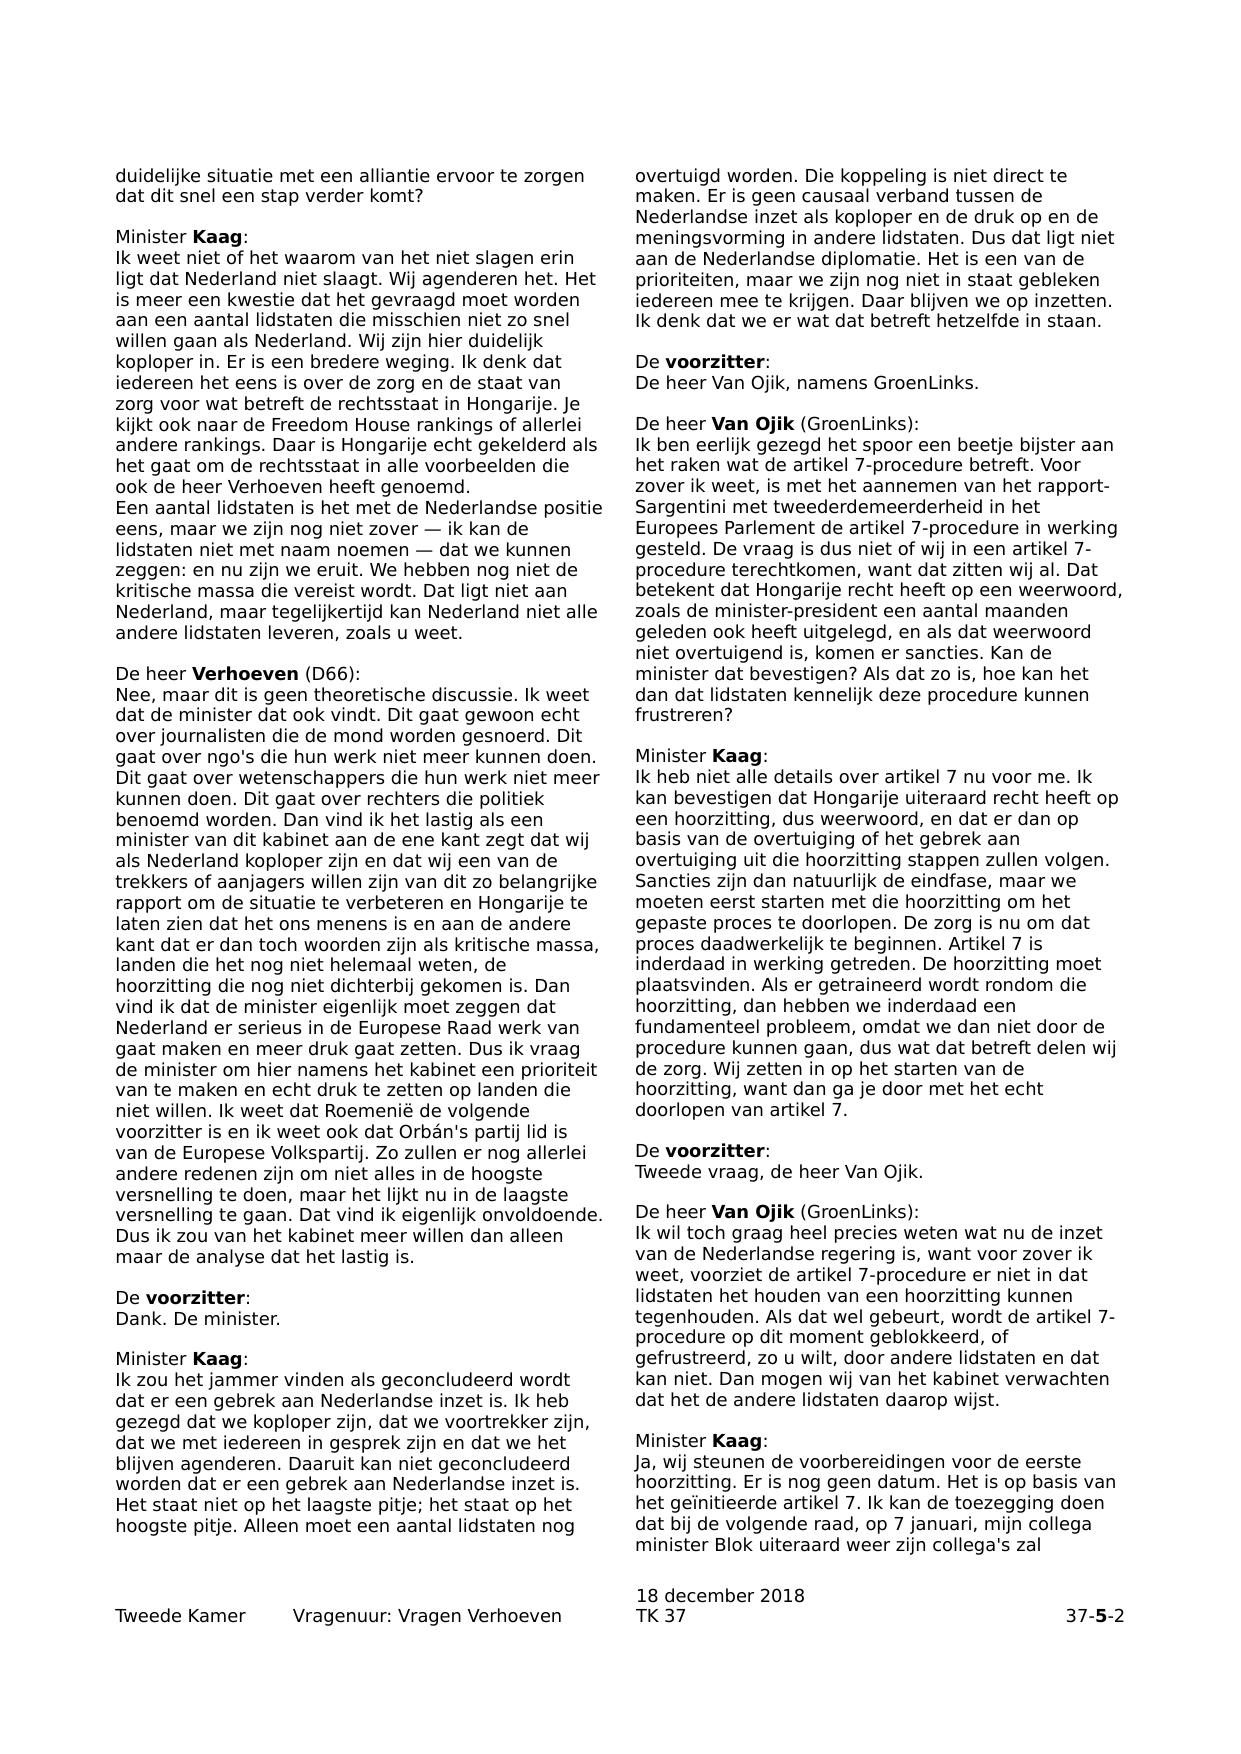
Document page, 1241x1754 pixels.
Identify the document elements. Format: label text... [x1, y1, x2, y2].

text Nee, maar dit is geen theoretische discussie. Ik weet dat de minister dat ook vindt. Dit gaat gewoon echt over journalisten die de mond worden gesnoerd. Dit gaat over ngo's die hun werk niet meer kunnen doen. Dit gaat over wetenschappers die hun werk niet meer kunnen doen. Dit gaat over rechters die politiek benoemd worden. Dan vind ik het lastig als een minister van dit kabinet aan de ene kant zegt dat wij als Nederland koploper zijn en dat wij een van de trekkers of aanjagers willen zijn van dit zo belangrijke rapport om de situatie te verbeteren en Hongarije te laten zien dat het ons menens is en aan de andere kant dat er dan toch woorden zijn als kritische massa, landen die het nog niet helemaal weten, de hoorzitting die nog niet dichterbij gekomen is. Dan vind ik dat de minister eigenlijk moet zeggen dat Nederland er serieus in de Europese Raad werk van gaat maken en meer druk gaat zetten. Dus ik vraag de minister om hier namens het kabinet een prioriteit van te maken en echt druk te zetten op landen die niet willen. Ik weet dat Roemenië de volgende voorzitter is en ik weet ook dat Orbán's partij lid is van de Europese Volkspartij. Zo zullen er nog allerlei andere redenen zijn om niet alles in de hoogste versnelling te doen, maar het lijkt nu in de laagste versnelling te gaan. Dat vind ik eigenlijk onvoldoende. Dus ik zou van het kabinet meer willen dan alleen maar de analyse dat het lastig is. [115, 684, 605, 1268]
text Minister Kaag: [635, 1431, 1125, 1451]
text De heer Van Ojik, namens GroenLinks. [635, 373, 1125, 393]
text De heer Van Ojik (GroenLinks): [635, 1202, 1125, 1223]
text Ik zou het jammer vinden als geconcludeerd wordt dat er een gebrek aan Nederlandse inzet is. Ik heb gezegd dat we koploper zijn, dat we voortrekker zijn, dat we met iedereen in gesprek zijn en dat we het blijven agenderen. Daaruit kan niet geconcludeerd worden dat er een gebrek aan Nederlandse inzet is. Het staat niet op het laagste pitje; het staat op het hoogste pitje. Alleen moet een aantal lidstaten nog [115, 1370, 605, 1537]
text Minister Kaag: [635, 746, 1125, 767]
text Ik weet niet of het waarom van het niet slagen erin ligt dat Nederland niet slaagt. Wij agenderen het. Het is meer een kwestie dat het gevraagd moet worden aan een aantal lidstaten die misschien niet zo snel willen gaan als Nederland. Wij zijn hier duidelijk koploper in. Er is een bredere weging. Ik denk dat iedereen het eens is over de zorg en de staat van zorg voor wat betreft de rechtsstaat in Hongarije. Je kijkt ook naar de Freedom House rankings of allerlei andere rankings. Daar is Hongarije echt gekelderd als het gaat om de rechtsstaat in alle voorbeelden die ook de heer Verhoeven heeft genoemd. [115, 248, 605, 498]
text Tweede vraag, de heer Van Ojik. [635, 1162, 1125, 1182]
text Ik heb niet alle details over artikel 7 nu voor me. Ik kan bevestigen dat Hongarije uiteraard recht heeft op een hoorzitting, dus weerwoord, en dat er dan op basis van de overtuiging of het gebrek aan overtuiging uit die hoorzitting stappen zullen volgen. Sancties zijn dan natuurlijk de eindfase, maar we moeten eerst starten met die hoorzitting om het gepaste proces te doorlopen. De zorg is nu om dat proces daadwerkelijk te beginnen. Artikel 7 is inderdaad in werking getreden. De hoorzitting moet plaatsvinden. Als er getraineerd wordt rondom die hoorzitting, dan hebben we inderdaad een fundamenteel probleem, omdat we dan niet door de procedure kunnen gaan, dus wat dat betreft delen wij de zorg. Wij zetten in op het starten van de hoorzitting, want dan ga je door met het echt doorlopen van artikel 7. [635, 767, 1125, 1121]
text Dank. De minister. [115, 1308, 605, 1329]
text Ja, wij steunen de voorbereidingen voor de eerste hoorzitting. Er is nog geen datum. Het is op basis van het geïnitieerde artikel 7. Ik kan de toezegging doen dat bij de volgende raad, op 7 januari, mijn collega minister Blok uiteraard weer zijn collega's zal [635, 1451, 1125, 1556]
text De voorzitter: [635, 1141, 1125, 1162]
text De heer Van Ojik (GroenLinks): [635, 413, 1125, 434]
text De heer Verhoeven (D66): [115, 663, 605, 684]
text Minister Kaag: [115, 1349, 605, 1370]
text De voorzitter: [115, 1288, 605, 1308]
text Een aantal lidstaten is het met de Nederlandse positie eens, maar we zijn nog niet zover — ik kan de lidstaten niet met naam noemen — dat we kunnen zeggen: en nu zijn we eruit. We hebben nog niet de kritische massa die vereist wordt. Dat ligt niet aan Nederland, maar tegelijkertijd kan Nederland niet alle andere lidstaten leveren, zoals u weet. [115, 498, 605, 643]
text duidelijke situatie met een alliantie ervoor te zorgen dat dit snel een stap verder komt? [115, 165, 605, 207]
text Ik ben eerlijk gezegd het spoor een beetje bijster aan het raken wat de artikel 7-procedure betreft. Voor zover ik weet, is met het aannemen van het rapport-Sargentini met tweederdemeerderheid in het Europees Parlement de artikel 7-procedure in werking gesteld. De vraag is dus niet of wij in een artikel 7-procedure terechtkomen, want dat zitten wij al. Dat betekent dat Hongarije recht heeft op een weerwoord, zoals de minister-president een aantal maanden geleden ook heeft uitgelegd, en als dat weerwoord niet overtuigend is, komen er sancties. Kan de minister dat bevestigen? Als dat zo is, hoe kan het dan dat lidstaten kennelijk deze procedure kunnen frustreren? [635, 434, 1125, 726]
text Ik wil toch graag heel precies weten wat nu de inzet van de Nederlandse regering is, want voor zover ik weet, voorziet de artikel 7-procedure er niet in dat lidstaten het houden van een hoorzitting kunnen tegenhouden. Als dat wel gebeurt, wordt de artikel 7-procedure op dit moment geblokkeerd, of gefrustreerd, zo u wilt, door andere lidstaten en dat kan niet. Dan mogen wij van het kabinet verwachten dat het de andere lidstaten daarop wijst. [635, 1223, 1125, 1411]
text De voorzitter: [635, 352, 1125, 373]
text Minister Kaag: [115, 227, 605, 248]
text overtuigd worden. Die koppeling is niet direct te maken. Er is geen causaal verband tussen de Nederlandse inzet als koploper en de druk op en de meningsvorming in andere lidstaten. Dus dat ligt niet aan de Nederlandse diplomatie. Het is een van de prioriteiten, maar we zijn nog niet in staat gebleken iedereen mee te krijgen. Daar blijven we op inzetten. Ik denk dat we er wat dat betreft hetzelfde in staan. [635, 165, 1125, 332]
